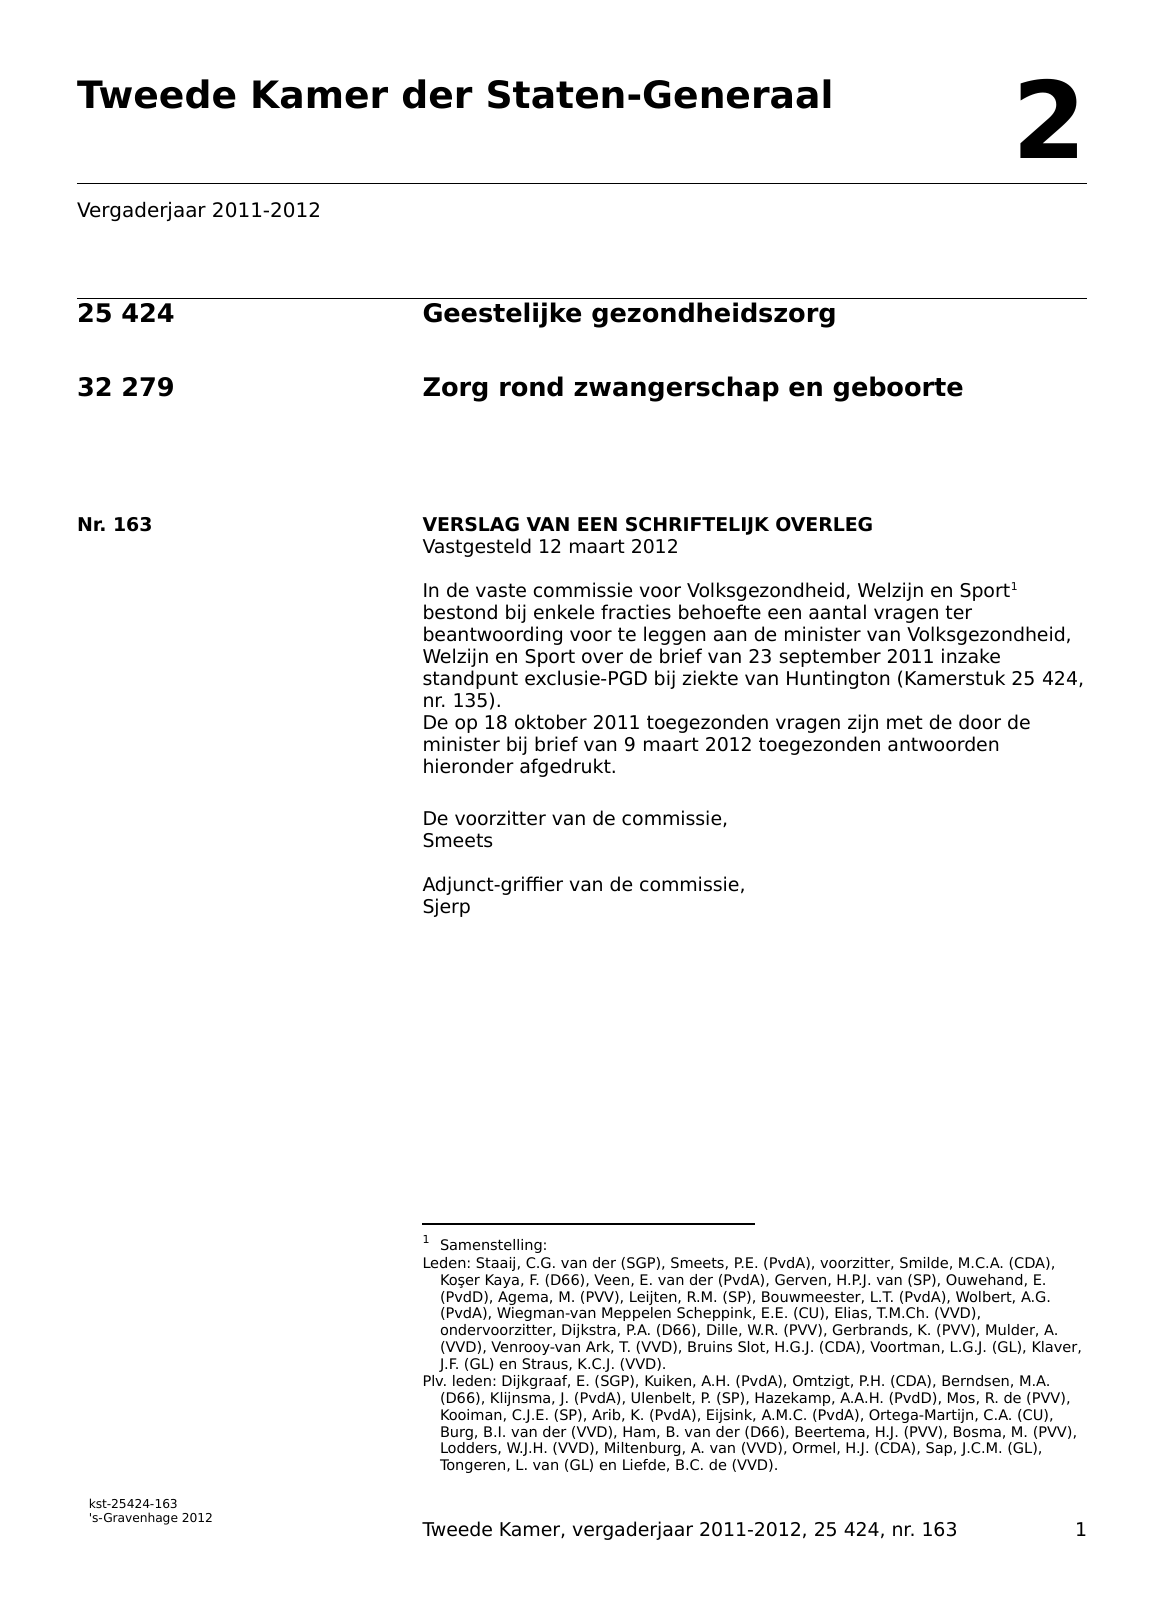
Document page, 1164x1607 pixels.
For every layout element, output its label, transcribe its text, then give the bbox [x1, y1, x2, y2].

subtitle 32 279 Zorg rond zwangerschap en geboorte [77, 373, 1087, 403]
text De voorzitter van de commissie, Smeets [422, 808, 1087, 852]
text kst-25424-163 [88, 1497, 323, 1511]
subtitle Nr. 163 VERSLAG VAN EEN SCHRIFTELIJK OVERLEG [77, 514, 1087, 536]
text Adjunct-griffier van de commissie, Sjerp [422, 874, 1087, 918]
text Vastgesteld 12 maart 2012 [422, 536, 1087, 558]
table_header 2 [886, 59, 1087, 183]
table_header Tweede Kamer der Staten-Generaal [77, 59, 886, 183]
table_cell Vergaderjaar 2011-2012 [77, 184, 1087, 298]
text De op 18 oktober 2011 toegezonden vragen zijn met de door de minister bij brief van 9 maart 2012 toegezonden antwoorden hieronder afgedrukt. [422, 712, 1087, 778]
text Samenstelling: [422, 1233, 1087, 1255]
text In de vaste commissie voor Volksgezondheid, Welzijn en Sport bestond bij enkele fracties behoefte een aantal vragen ter beantwoording voor te leggen aan de minister van Volksgezondheid, Welzijn en Sport over de brief van 23 september 2011 inzake standpunt exclusie-PGD bij ziekte van Huntington (Kamerstuk 25 424, nr. 135). [422, 580, 1087, 712]
text 's-Gravenhage 2012 [88, 1511, 323, 1525]
text Plv. leden: Dijkgraaf, E. (SGP), Kuiken, A.H. (PvdA), Omtzigt, P.H. (CDA), Berndsen, M.A. (D66), Klijnsma, J. (PvdA), Ulenbelt, P. (SP), Hazekamp, A.A.H. (PvdD), Mos, R. de (PVV), Kooiman, C.J.E. (SP), Arib, K. (PvdA), Eijsink, A.M.C. (PvdA), Ortega-Martijn, C.A. (CU), Burg, B.I. van der (VVD), Ham, B. van der (D66), Beertema, H.J. (PVV), Bosma, M. (PVV), Lodders, W.J.H. (VVD), Miltenburg, A. van (VVD), Ormel, H.J. (CDA), Sap, J.C.M. (GL), Tongeren, L. van (GL) en Liefde, B.C. de (VVD). [422, 1373, 1087, 1474]
subtitle 25 424 Geestelijke gezondheidszorg [77, 299, 1087, 329]
text Leden: Staaij, C.G. van der (SGP), Smeets, P.E. (PvdA), voorzitter, Smilde, M.C.A. (CDA), Koşer Kaya, F. (D66), Veen, E. van der (PvdA), Gerven, H.P.J. van (SP), Ouwehand, E. (PvdD), Agema, M. (PVV), Leijten, R.M. (SP), Bouwmeester, L.T. (PvdA), Wolbert, A.G. (PvdA), Wiegman-van Meppelen Scheppink, E.E. (CU), Elias, T.M.Ch. (VVD), ondervoorzitter, Dijkstra, P.A. (D66), Dille, W.R. (PVV), Gerbrands, K. (PVV), Mulder, A. (VVD), Venrooy-van Ark, T. (VVD), Bruins Slot, H.G.J. (CDA), Voortman, L.G.J. (GL), Klaver, J.F. (GL) en Straus, K.C.J. (VVD). [422, 1255, 1087, 1373]
